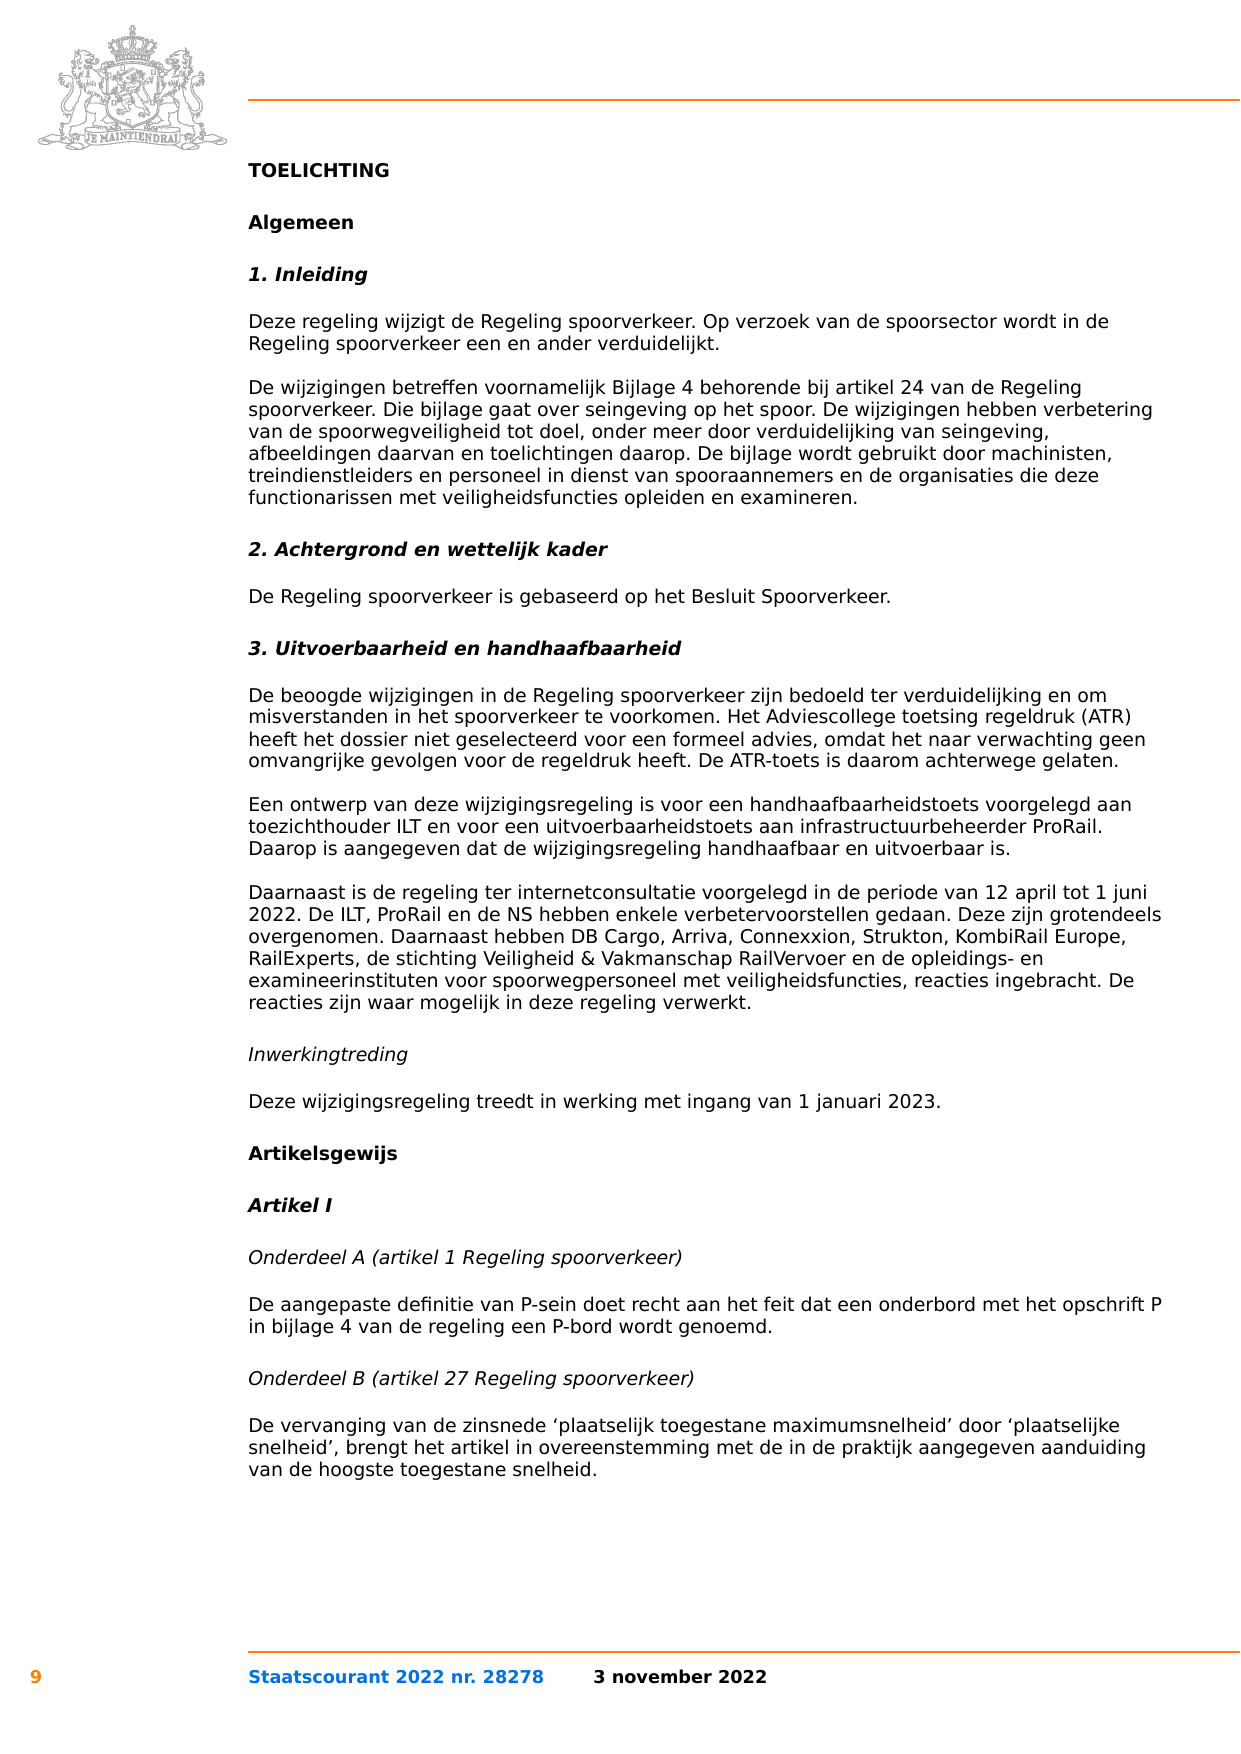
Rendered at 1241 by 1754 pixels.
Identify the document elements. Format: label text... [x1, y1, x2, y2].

subtitle Algemeen [248, 212, 1163, 234]
subtitle 3. Uitvoerbaarheid en handhaafbaarheid [248, 637, 1163, 659]
text De Regeling spoorverkeer is gebaseerd op het Besluit Spoorverkeer. [248, 586, 1163, 607]
text De beoogde wijzigingen in de Regeling spoorverkeer zijn bedoeld ter verduidelijking en om misverstanden in het spoorverkeer te voorkomen. Het Adviescollege toetsing regeldruk (ATR) heeft het dossier niet geselecteerd voor een formeel advies, omdat het naar verwachting geen omvangrijke gevolgen voor de regeldruk heeft. De ATR-toets is daarom achterwege gelaten. [248, 684, 1163, 772]
subtitle 1. Inleiding [248, 264, 1163, 286]
text Deze wijzigingsregeling treedt in werking met ingang van 1 januari 2023. [248, 1091, 1163, 1113]
subtitle Onderdeel B (artikel 27 Regeling spoorverkeer) [248, 1368, 1163, 1390]
text Daarnaast is de regeling ter internetconsultatie voorgelegd in de periode van 12 april tot 1 juni 2022. De ILT, ProRail en de NS hebben enkele verbetervoorstellen gedaan. Deze zijn grotendeels overgenomen. Daarnaast hebben DB Cargo, Arriva, Connexxion, Strukton, KombiRail Europe, RailExperts, de stichting Veiligheid & Vakmanschap RailVervoer en de opleidings- en examineerinstituten voor spoorwegpersoneel met veiligheidsfuncties, reacties ingebracht. De reacties zijn waar mogelijk in deze regeling verwerkt. [248, 882, 1163, 1014]
text De aangepaste definitie van P-sein doet recht aan het feit dat een onderbord met het opschrift P in bijlage 4 van de regeling een P-bord wordt genoemd. [248, 1294, 1163, 1338]
subtitle Artikelsgewijs [248, 1143, 1163, 1165]
picture [38, 25, 227, 150]
text De wijzigingen betreffen voornamelijk Bijlage 4 behorende bij artikel 24 van de Regeling spoorverkeer. Die bijlage gaat over seingeving op het spoor. De wijzigingen hebben verbetering van de spoorwegveiligheid tot doel, onder meer door verduidelijking van seingeving, afbeeldingen daarvan en toelichtingen daarop. De bijlage wordt gebruikt door machinisten, treindienstleiders en personeel in dienst van spooraannemers en de organisaties die deze functionarissen met veiligheidsfuncties opleiden en examineren. [248, 377, 1163, 508]
text De vervanging van de zinsnede ‘plaatselijk toegestane maximumsnelheid’ door ‘plaatselijke snelheid’, brengt het artikel in overeenstemming met de in de praktijk aangegeven aanduiding van de hoogste toegestane snelheid. [248, 1415, 1163, 1481]
subtitle 2. Achtergrond en wettelijk kader [248, 538, 1163, 561]
subtitle Inwerkingtreding [248, 1044, 1163, 1066]
text Een ontwerp van deze wijzigingsregeling is voor een handhaafbaarheidstoets voorgelegd aan toezichthouder ILT en voor een uitvoerbaarheidstoets aan infrastructuurbeheerder ProRail. Daarop is aangegeven dat de wijzigingsregeling handhaafbaar en uitvoerbaar is. [248, 794, 1163, 860]
text Deze regeling wijzigt de Regeling spoorverkeer. Op verzoek van de spoorsector wordt in de Regeling spoorverkeer een en ander verduidelijkt. [248, 311, 1163, 355]
subtitle TOELICHTING [248, 160, 1163, 182]
subtitle Artikel I [248, 1195, 1163, 1217]
subtitle Onderdeel A (artikel 1 Regeling spoorverkeer) [248, 1247, 1163, 1269]
